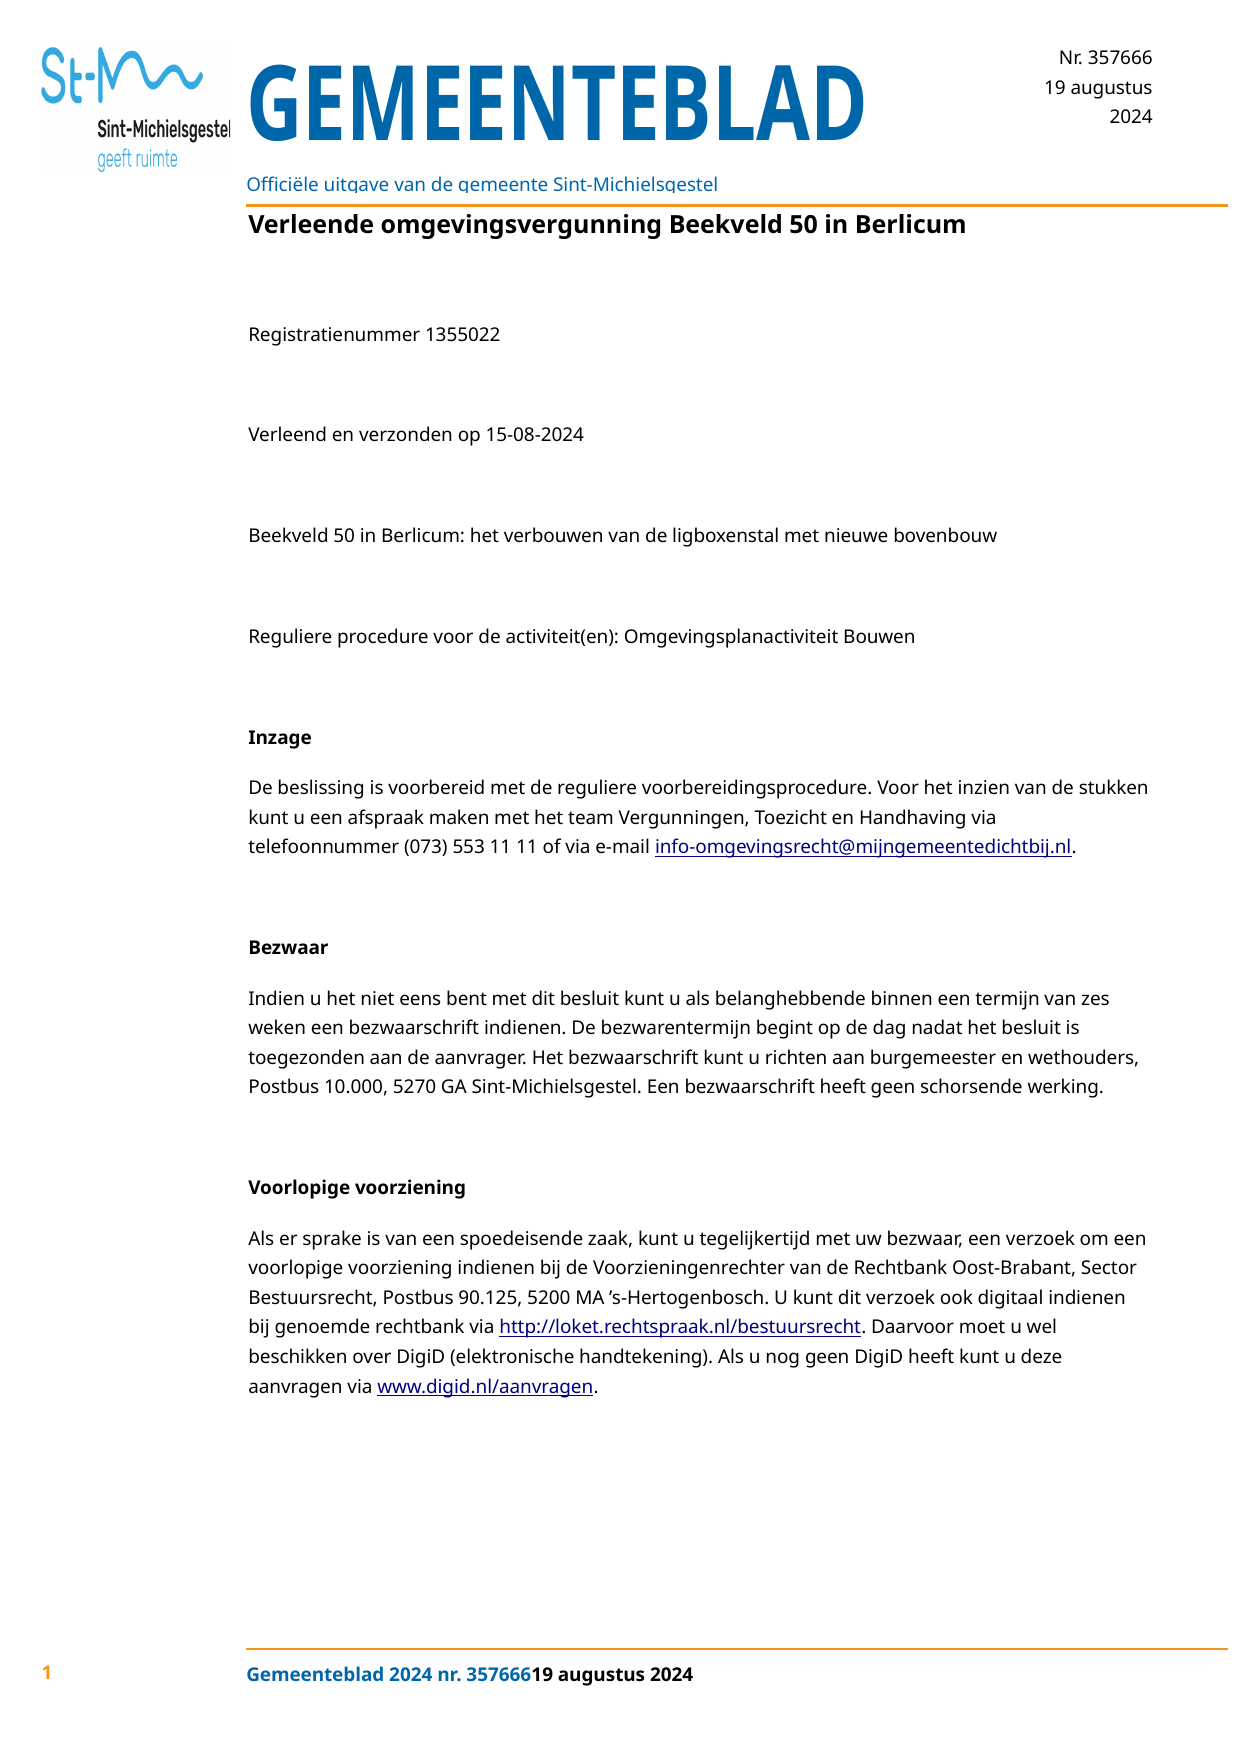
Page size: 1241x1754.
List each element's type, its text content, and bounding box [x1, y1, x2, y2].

text Inzage [248, 724, 1152, 750]
text Voorlopige voorziening [248, 1174, 1152, 1200]
picture [41, 47, 231, 172]
text De beslissing is voorbereid met de reguliere voorbereidingsprocedure. Voor het inzien van de stukken kunt u een afspraak maken met het team Vergunningen, Toezicht en Handhaving via telefoonnummer (073) 553 11 11 of via e-mail info-omgevingsrecht@mijngemeentedichtbij.nl. [248, 774, 1152, 859]
text Verleende omgevingsvergunning Beekveld 50 in Berlicum [248, 207, 1152, 241]
text Beekveld 50 in Berlicum: het verbouwen van de ligboxenstal met nieuwe bovenbouw [248, 522, 1152, 548]
text Bezwaar [248, 934, 1152, 960]
text Als er sprake is van een spoedeisende zaak, kunt u tegelijkertijd met uw bezwaar, een verzoek om een voorlopige voorziening indienen bij de Voorzieningenrechter van de Rechtbank Oost-Brabant, Sector Bestuursrecht, Postbus 90.125, 5200 MA ’s-Hertogenbosch. U kunt dit verzoek ook digitaal indienen bij genoemde rechtbank via http://loket.rechtspraak.nl/bestuursrecht. Daarvoor moet u wel beschikken over DigiD (elektronische handtekening). Als u nog geen DigiD heeft kunt u deze aanvragen via www.digid.nl/aanvragen. [248, 1225, 1152, 1398]
text Verleend en verzonden op 15-08-2024 [248, 422, 1152, 447]
text Registratienummer 1355022 [248, 321, 1152, 346]
text Reguliere procedure voor de activiteit(en): Omgevingsplanactiviteit Bouwen [248, 623, 1152, 649]
text Indien u het niet eens bent met dit besluit kunt u als belanghebbende binnen een termijn van zes weken een bezwaarschrift indienen. De bezwarentermijn begint op de dag nadat het besluit is toegezonden aan de aanvrager. Het bezwaarschrift kunt u richten aan burgemeester en wethouders, Postbus 10.000, 5270 GA Sint-Michielsgestel. Een bezwaarschrift heeft geen schorsende werking. [248, 985, 1152, 1099]
